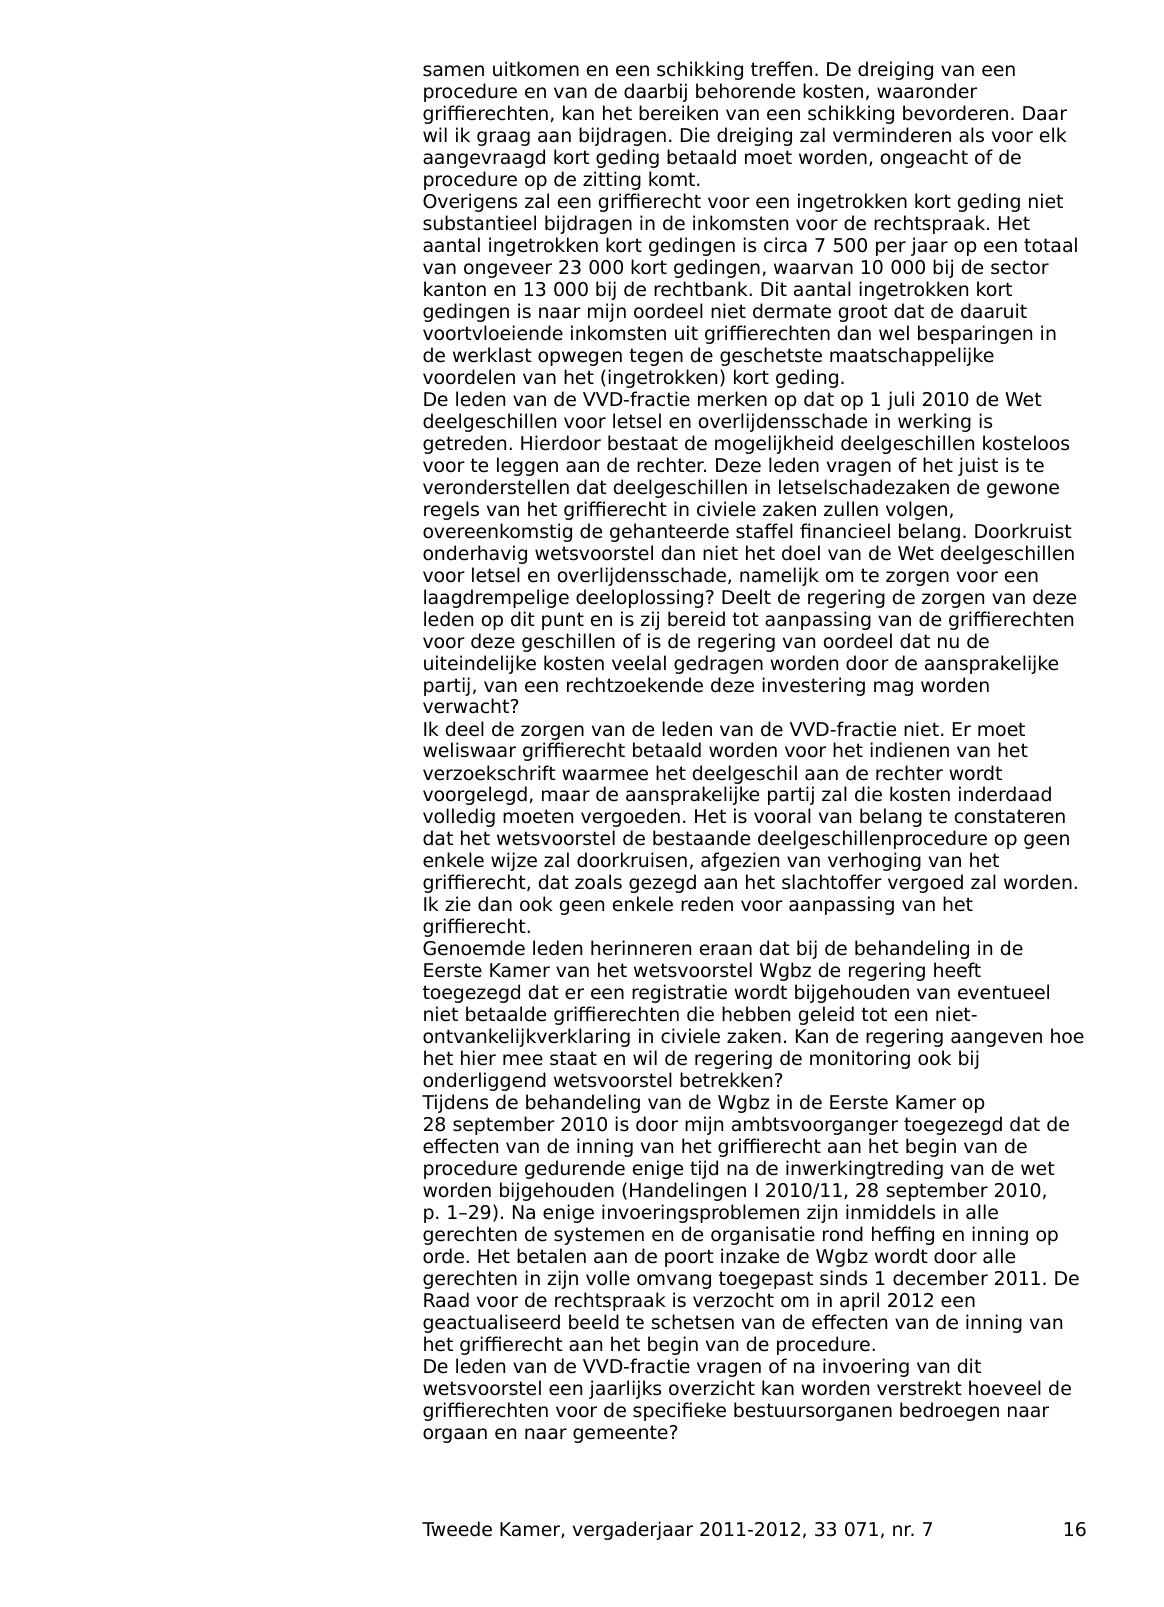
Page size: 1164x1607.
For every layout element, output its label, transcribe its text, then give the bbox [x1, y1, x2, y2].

text Genoemde leden herinneren eraan dat bij de behandeling in de Eerste Kamer van het wetsvoorstel Wgbz de regering heeft toegezegd dat er een registratie wordt bijgehouden van eventueel niet betaalde griffierechten die hebben geleid tot een niet-ontvankelijkverklaring in civiele zaken. Kan de regering aangeven hoe het hier mee staat en wil de regering de monitoring ook bij onderliggend wetsvoorstel betrekken? [422, 938, 1087, 1092]
text Tijdens de behandeling van de Wgbz in de Eerste Kamer op 28 september 2010 is door mijn ambtsvoorganger toegezegd dat de effecten van de inning van het griffierecht aan het begin van de procedure gedurende enige tijd na de inwerkingtreding van de wet worden bijgehouden (Handelingen I 2010/11, 28 september 2010, p. 1–29). Na enige invoeringsproblemen zijn inmiddels in alle gerechten de systemen en de organisatie rond heffing en inning op orde. Het betalen aan de poort inzake de Wgbz wordt door alle gerechten in zijn volle omvang toegepast sinds 1 december 2011. De Raad voor de rechtspraak is verzocht om in april 2012 een geactualiseerd beeld te schetsen van de effecten van de inning van het griffierecht aan het begin van de procedure. [422, 1092, 1087, 1356]
text De leden van de VVD-fractie merken op dat op 1 juli 2010 de Wet deelgeschillen voor letsel en overlijdensschade in werking is getreden. Hierdoor bestaat de mogelijkheid deelgeschillen kosteloos voor te leggen aan de rechter. Deze leden vragen of het juist is te veronderstellen dat deelgeschillen in letselschadezaken de gewone regels van het griffierecht in civiele zaken zullen volgen, overeenkomstig de gehanteerde staffel financieel belang. Doorkruist onderhavig wetsvoorstel dan niet het doel van de Wet deelgeschillen voor letsel en overlijdensschade, namelijk om te zorgen voor een laagdrempelige deeloplossing? Deelt de regering de zorgen van deze leden op dit punt en is zij bereid tot aanpassing van de griffierechten voor deze geschillen of is de regering van oordeel dat nu de uiteindelijke kosten veelal gedragen worden door de aansprakelijke partij, van een rechtzoekende deze investering mag worden verwacht? [422, 389, 1087, 718]
text samen uitkomen en een schikking treffen. De dreiging van een procedure en van de daarbij behorende kosten, waaronder griffierechten, kan het bereiken van een schikking bevorderen. Daar wil ik graag aan bijdragen. Die dreiging zal verminderen als voor elk aangevraagd kort geding betaald moet worden, ongeacht of de procedure op de zitting komt. [422, 59, 1087, 191]
text De leden van de VVD-fractie vragen of na invoering van dit wetsvoorstel een jaarlijks overzicht kan worden verstrekt hoeveel de griffierechten voor de specifieke bestuursorganen bedroegen naar orgaan en naar gemeente? [422, 1356, 1087, 1444]
text Ik deel de zorgen van de leden van de VVD-fractie niet. Er moet weliswaar griffierecht betaald worden voor het indienen van het verzoekschrift waarmee het deelgeschil aan de rechter wordt voorgelegd, maar de aansprakelijke partij zal die kosten inderdaad volledig moeten vergoeden. Het is vooral van belang te constateren dat het wetsvoorstel de bestaande deelgeschillenprocedure op geen enkele wijze zal doorkruisen, afgezien van verhoging van het griffierecht, dat zoals gezegd aan het slachtoffer vergoed zal worden. Ik zie dan ook geen enkele reden voor aanpassing van het griffierecht. [422, 718, 1087, 938]
text Overigens zal een griffierecht voor een ingetrokken kort geding niet substantieel bijdragen in de inkomsten voor de rechtspraak. Het aantal ingetrokken kort gedingen is circa 7 500 per jaar op een totaal van ongeveer 23 000 kort gedingen, waarvan 10 000 bij de sector kanton en 13 000 bij de rechtbank. Dit aantal ingetrokken kort gedingen is naar mijn oordeel niet dermate groot dat de daaruit voortvloeiende inkomsten uit griffierechten dan wel besparingen in de werklast opwegen tegen de geschetste maatschappelijke voordelen van het (ingetrokken) kort geding. [422, 191, 1087, 389]
